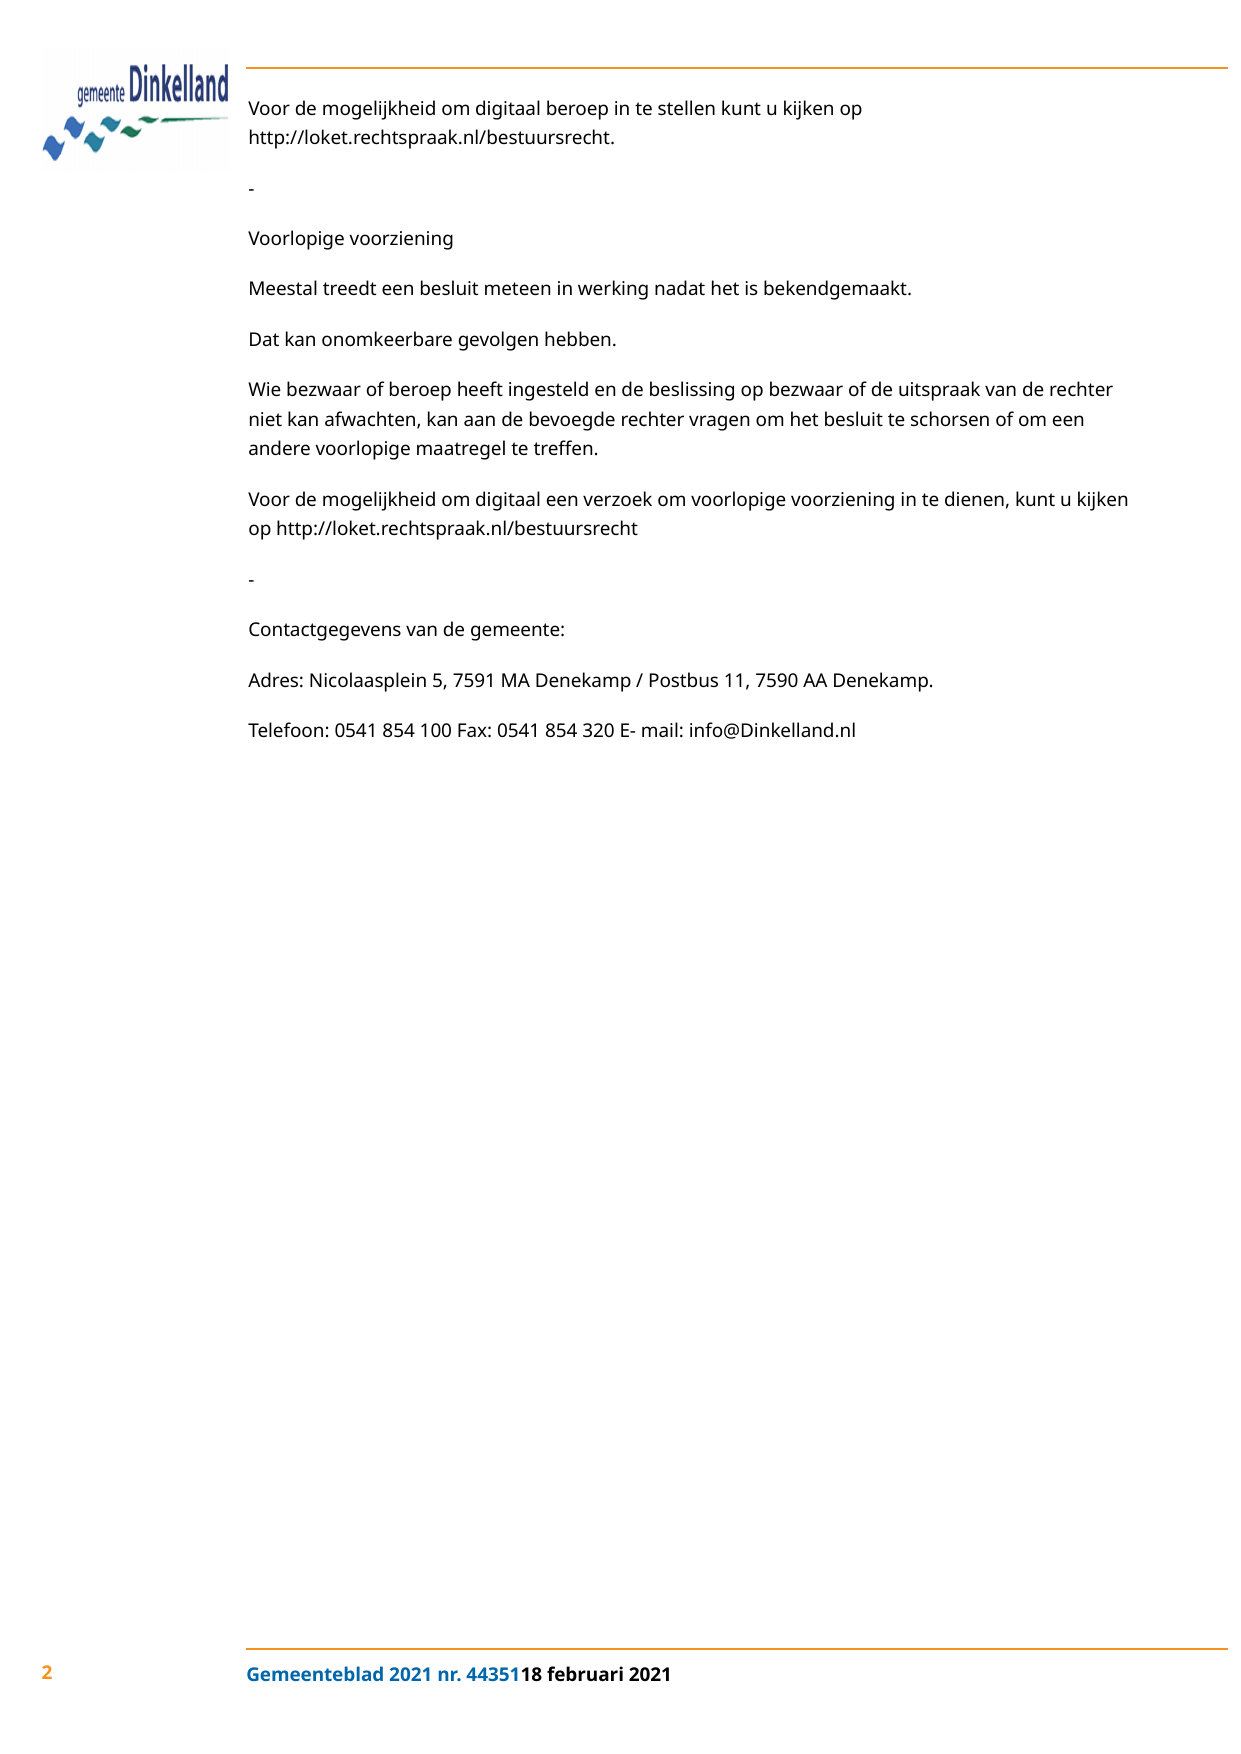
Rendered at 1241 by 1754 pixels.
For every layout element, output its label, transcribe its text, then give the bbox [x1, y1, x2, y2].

text - [248, 566, 1152, 592]
text Dat kan onomkeerbare gevolgen hebben. [248, 326, 1152, 352]
text - [248, 175, 1152, 201]
text Voor de mogelijkheid om digitaal beroep in te stellen kunt u kijken op http://loket.rechtspraak.nl/bestuursrecht. [248, 95, 1152, 150]
text Contactgegevens van de gemeente: [248, 616, 1152, 642]
picture [41, 47, 231, 172]
text Telefoon: 0541 854 100 Fax: 0541 854 320 E- mail: info@Dinkelland.nl [248, 717, 1152, 743]
text Meestal treedt een besluit meteen in werking nadat het is bekendgemaakt. [248, 276, 1152, 301]
text Wie bezwaar of beroep heeft ingesteld en de beslissing op bezwaar of de uitspraak van de rechter niet kan afwachten, kan aan de bevoegde rechter vragen om het besluit te schorsen of om een andere voorlopige maatregel te treffen. [248, 376, 1152, 461]
text Adres: Nicolaasplein 5, 7591 MA Denekamp / Postbus 11, 7590 AA Denekamp. [248, 667, 1152, 693]
text Voorlopige voorziening [248, 225, 1152, 251]
text Voor de mogelijkheid om digitaal een verzoek om voorlopige voorziening in te dienen, kunt u kijken op http://loket.rechtspraak.nl/bestuursrecht [248, 486, 1152, 541]
